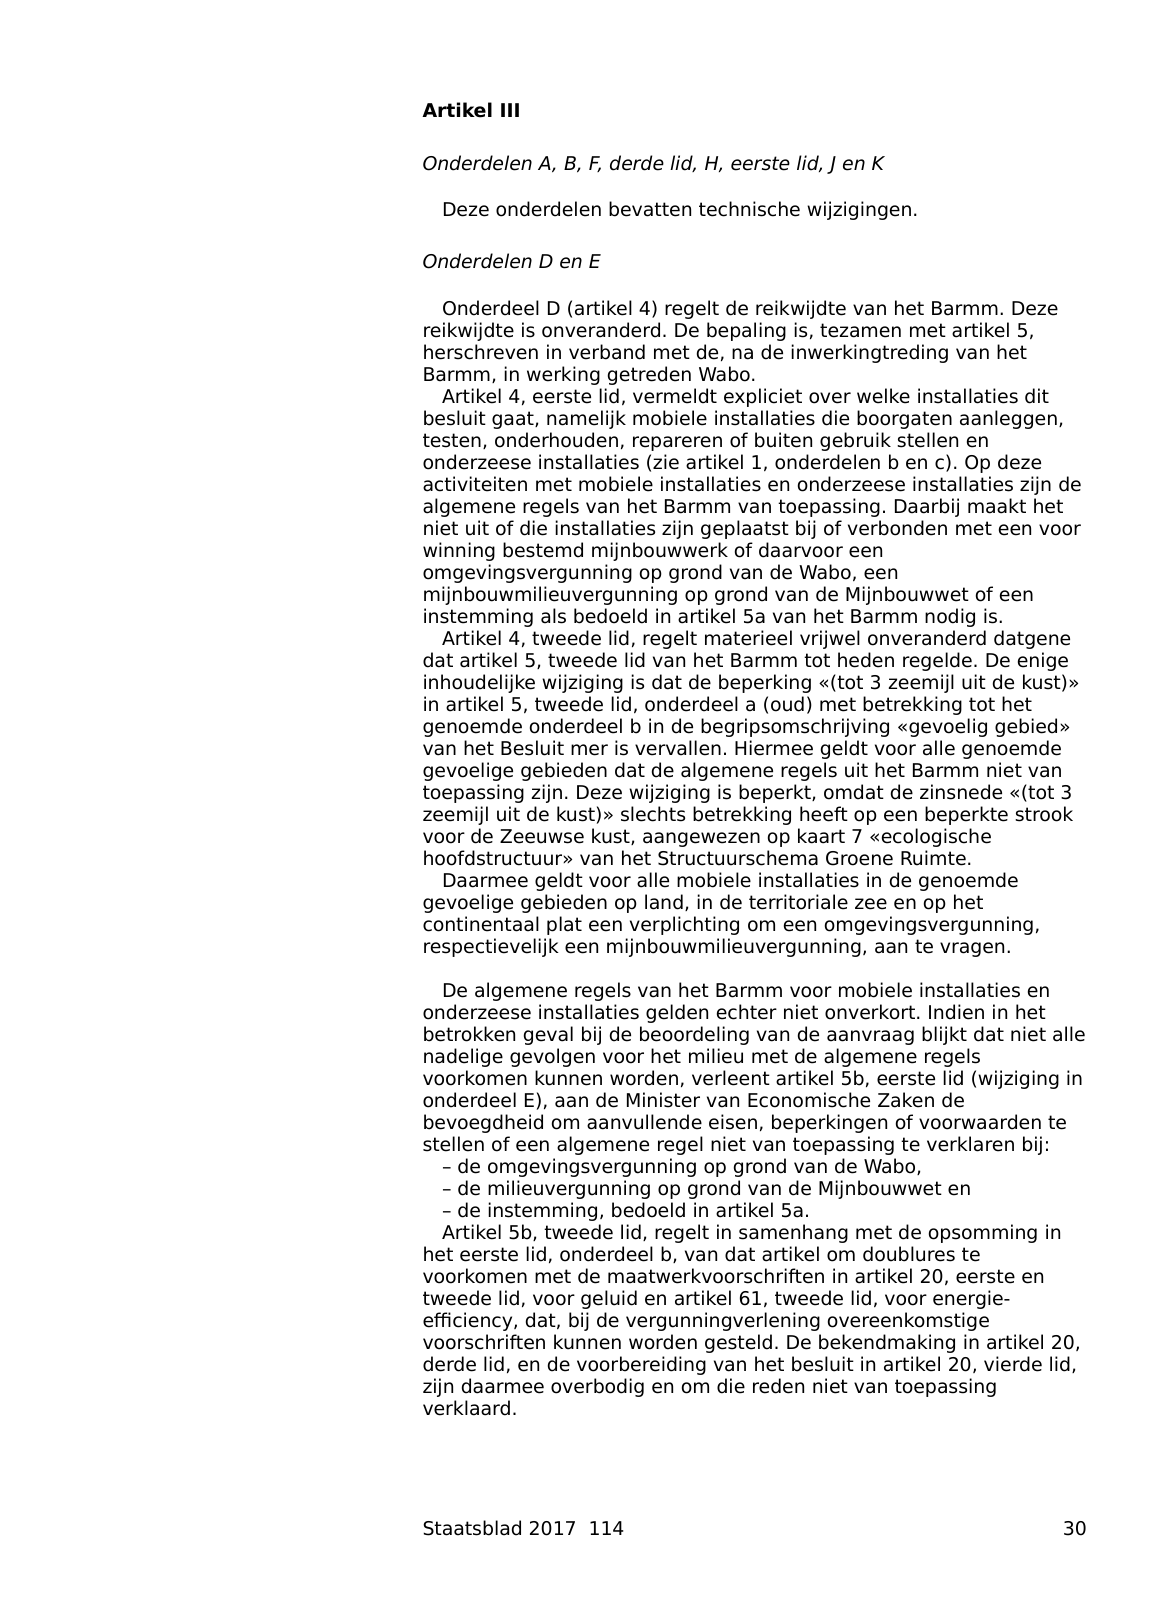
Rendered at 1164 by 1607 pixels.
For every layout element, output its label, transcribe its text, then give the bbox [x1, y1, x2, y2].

subtitle Artikel III [422, 100, 1087, 122]
text – de omgevingsvergunning op grond van de Wabo, [422, 1156, 1087, 1178]
text Artikel 5b, tweede lid, regelt in samenhang met de opsomming in het eerste lid, onderdeel b, van dat artikel om doublures te voorkomen met de maatwerkvoorschriften in artikel 20, eerste en tweede lid, voor geluid en artikel 61, tweede lid, voor energie-efficiency, dat, bij de vergunningverlening overeenkomstige voorschriften kunnen worden gesteld. De bekendmaking in artikel 20, derde lid, en de voorbereiding van het besluit in artikel 20, vierde lid, zijn daarmee overbodig en om die reden niet van toepassing verklaard. [422, 1222, 1087, 1419]
text Artikel 4, eerste lid, vermeldt expliciet over welke installaties dit besluit gaat, namelijk mobiele installaties die boorgaten aanleggen, testen, onderhouden, repareren of buiten gebruik stellen en onderzeese installaties (zie artikel 1, onderdelen b en c). Op deze activiteiten met mobiele installaties en onderzeese installaties zijn de algemene regels van het Barmm van toepassing. Daarbij maakt het niet uit of die installaties zijn geplaatst bij of verbonden met een voor winning bestemd mijnbouwwerk of daarvoor een omgevingsvergunning op grond van de Wabo, een mijnbouwmilieuvergunning op grond van de Mijnbouwwet of een instemming als bedoeld in artikel 5a van het Barmm nodig is. [422, 386, 1087, 628]
text Artikel 4, tweede lid, regelt materieel vrijwel onveranderd datgene dat artikel 5, tweede lid van het Barmm tot heden regelde. De enige inhoudelijke wijziging is dat de beperking «(tot 3 zeemijl uit de kust)» in artikel 5, tweede lid, onderdeel a (oud) met betrekking tot het genoemde onderdeel b in de begripsomschrijving «gevoelig gebied» van het Besluit mer is vervallen. Hiermee geldt voor alle genoemde gevoelige gebieden dat de algemene regels uit het Barmm niet van toepassing zijn. Deze wijziging is beperkt, omdat de zinsnede «(tot 3 zeemijl uit de kust)» slechts betrekking heeft op een beperkte strook voor de Zeeuwse kust, aangewezen op kaart 7 «ecologische hoofdstructuur» van het Structuurschema Groene Ruimte. [422, 628, 1087, 870]
text Daarmee geldt voor alle mobiele installaties in de genoemde gevoelige gebieden op land, in de territoriale zee en op het continentaal plat een verplichting om een omgevingsvergunning, respectievelijk een mijnbouwmilieuvergunning, aan te vragen. [422, 870, 1087, 958]
subtitle Onderdelen D en E [422, 251, 1087, 273]
text Onderdeel D (artikel 4) regelt de reikwijdte van het Barmm. Deze reikwijdte is onveranderd. De bepaling is, tezamen met artikel 5, herschreven in verband met de, na de inwerkingtreding van het Barmm, in werking getreden Wabo. [422, 298, 1087, 386]
subtitle Onderdelen A, B, F, derde lid, H, eerste lid, J en K [422, 152, 1087, 174]
text Deze onderdelen bevatten technische wijzigingen. [422, 199, 1087, 221]
text – de instemming, bedoeld in artikel 5a. [422, 1200, 1087, 1222]
text De algemene regels van het Barmm voor mobiele installaties en onderzeese installaties gelden echter niet onverkort. Indien in het betrokken geval bij de beoordeling van de aanvraag blijkt dat niet alle nadelige gevolgen voor het milieu met de algemene regels voorkomen kunnen worden, verleent artikel 5b, eerste lid (wijziging in onderdeel E), aan de Minister van Economische Zaken de bevoegdheid om aanvullende eisen, beperkingen of voorwaarden te stellen of een algemene regel niet van toepassing te verklaren bij: [422, 980, 1087, 1156]
text – de milieuvergunning op grond van de Mijnbouwwet en [422, 1178, 1087, 1200]
